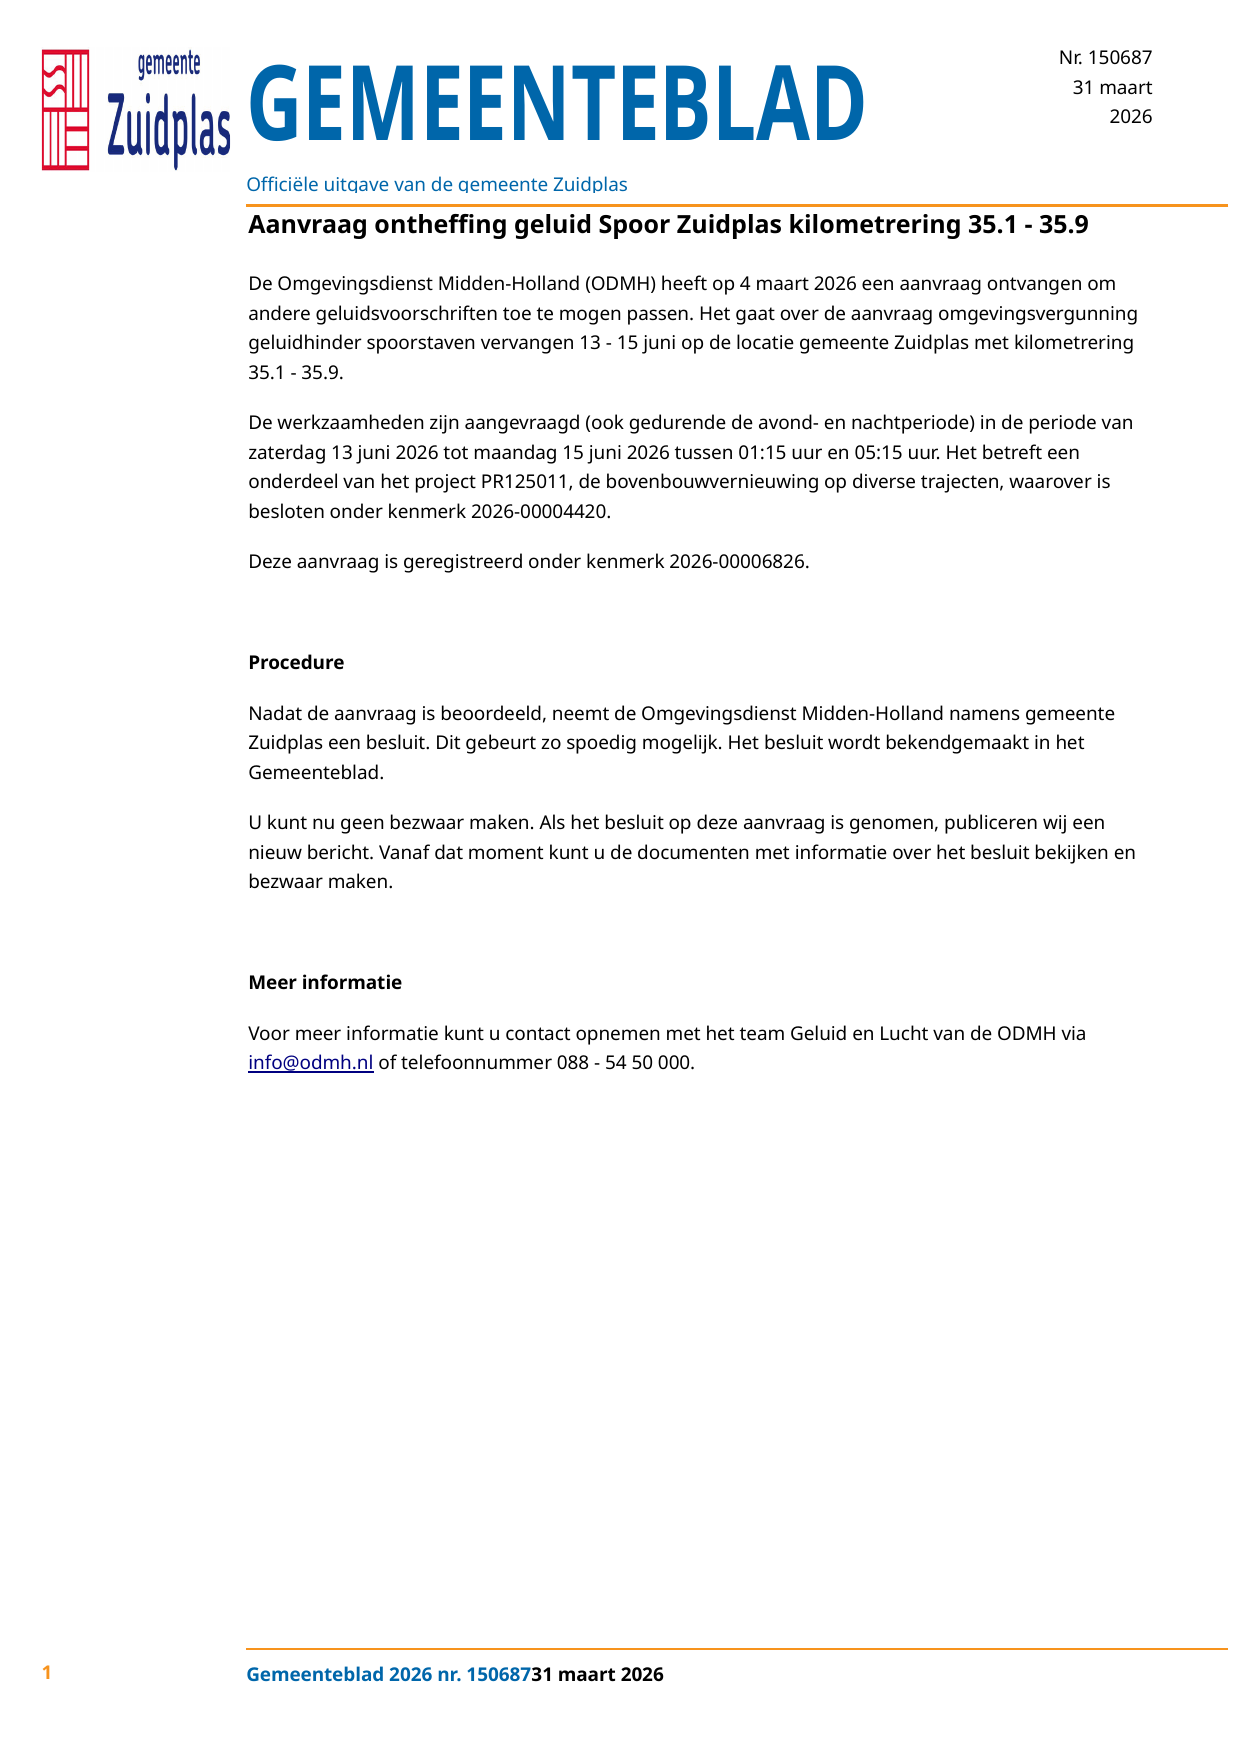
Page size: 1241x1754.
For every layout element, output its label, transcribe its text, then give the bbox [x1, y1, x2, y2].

text Nadat de aanvraag is beoordeeld, neemt de Omgevingsdienst Midden-Holland namens gemeente Zuidplas een besluit. Dit gebeurt zo spoedig mogelijk. Het besluit wordt bekendgemaakt in het Gemeenteblad. [248, 700, 1152, 785]
text U kunt nu geen bezwaar maken. Als het besluit op deze aanvraag is genomen, publiceren wij een nieuw bericht. Vanaf dat moment kunt u de documenten met informatie over het besluit bekijken en bezwaar maken. [248, 809, 1152, 894]
text De Omgevingsdienst Midden-Holland (ODMH) heeft op 4 maart 2026 een aanvraag ontvangen om andere geluidsvoorschriften toe te mogen passen. Het gaat over de aanvraag omgevingsvergunning geluidhinder spoorstaven vervangen 13 - 15 juni op de locatie gemeente Zuidplas met kilometrering 35.1 - 35.9. [248, 270, 1152, 385]
text Voor meer informatie kunt u contact opnemen met het team Geluid en Lucht van de ODMH via info@odmh.nl of telefoonnummer 088 - 54 50 000. [248, 1020, 1152, 1075]
picture [41, 47, 231, 172]
text Meer informatie [248, 969, 1152, 995]
text De werkzaamheden zijn aangevraagd (ook gedurende de avond- en nachtperiode) in de periode van zaterdag 13 juni 2026 tot maandag 15 juni 2026 tussen 01:15 uur en 05:15 uur. Het betreft een onderdeel van het project PR125011, de bovenbouwvernieuwing op diverse trajecten, waarover is besloten onder kenmerk 2026-00004420. [248, 409, 1152, 524]
text Aanvraag ontheffing geluid Spoor Zuidplas kilometrering 35.1 - 35.9 [248, 207, 1152, 241]
text Deze aanvraag is geregistreerd onder kenmerk 2026-00006826. [248, 549, 1152, 574]
text Procedure [248, 649, 1152, 675]
